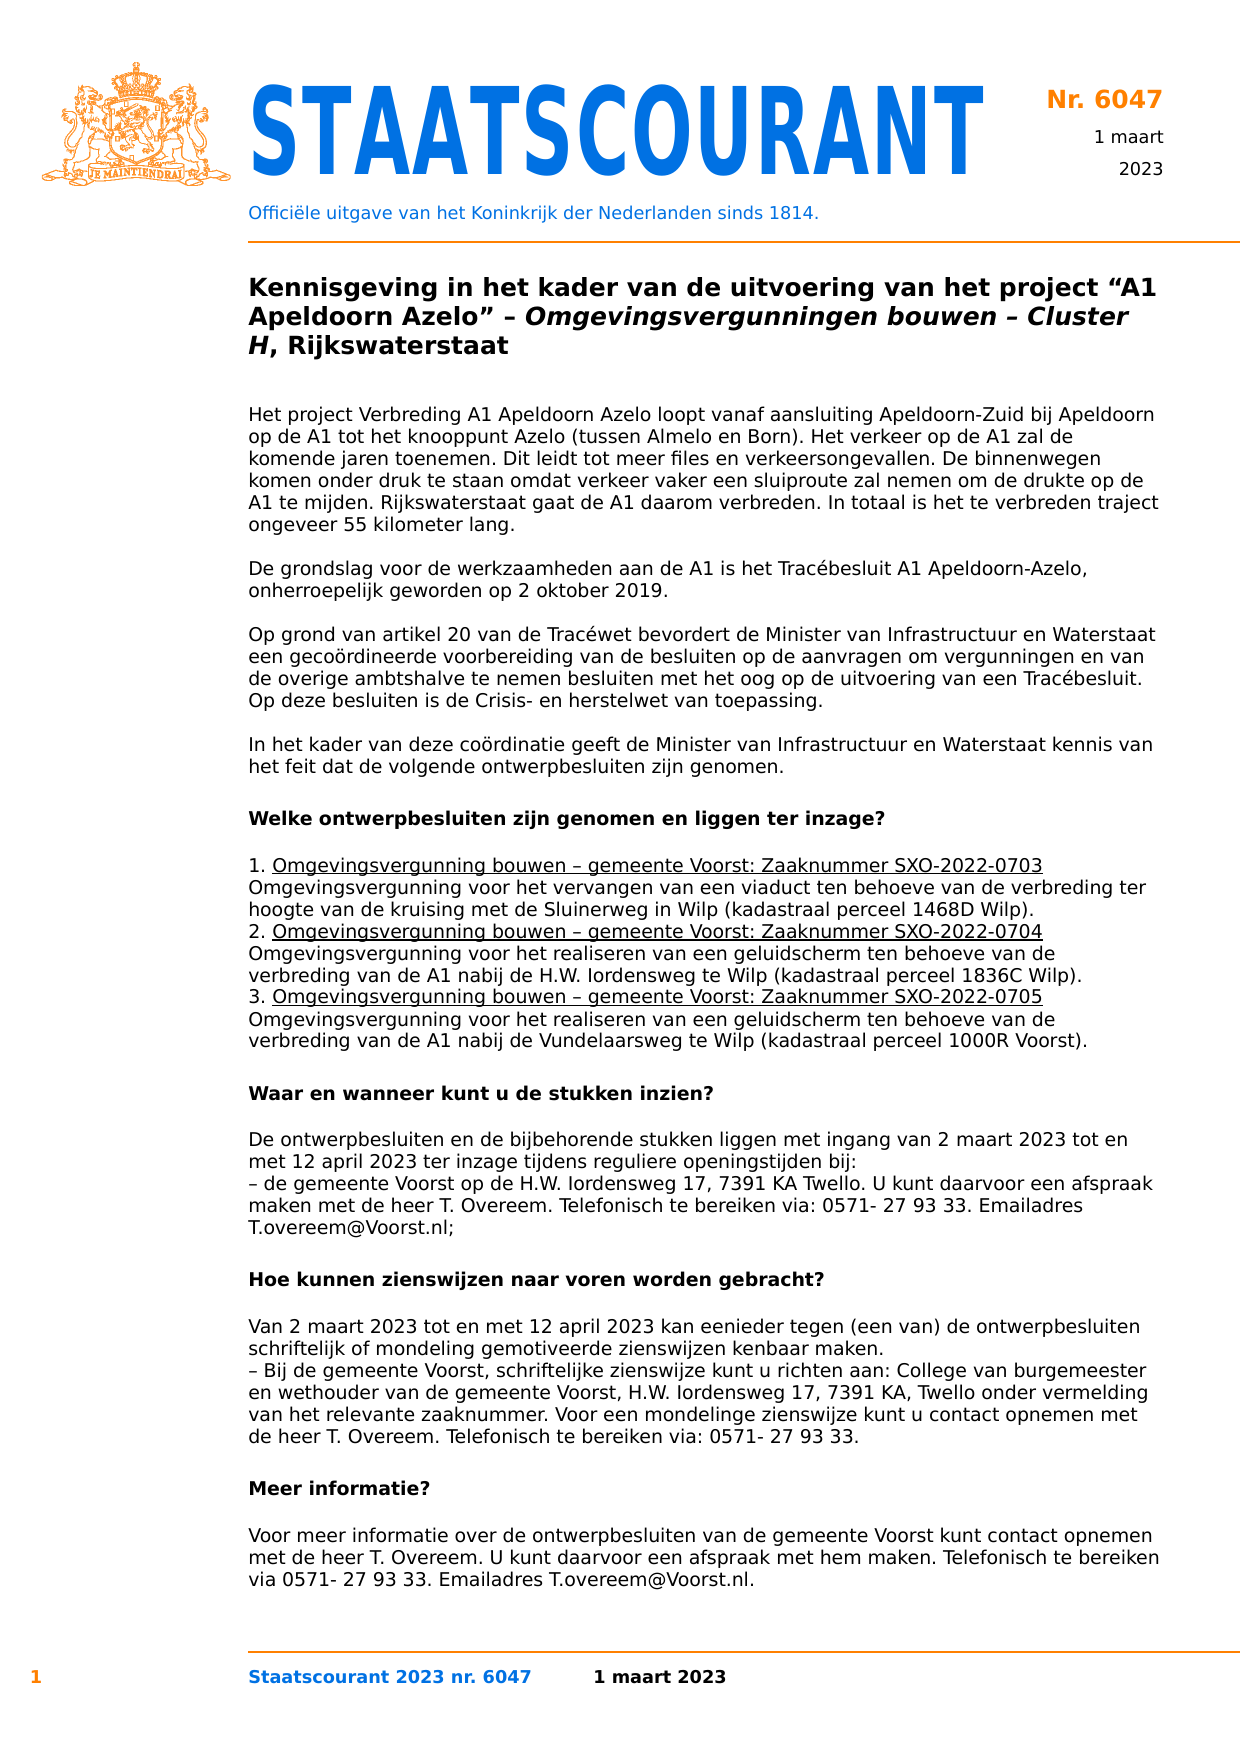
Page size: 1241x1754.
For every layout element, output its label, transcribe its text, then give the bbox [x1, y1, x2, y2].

text Voor meer informatie over de ontwerpbesluiten van de gemeente Voorst kunt contact opnemen met de heer T. Overeem. U kunt daarvoor een afspraak met hem maken. Telefonisch te bereiken via 0571- 27 93 33. Emailadres T.overeem@Voorst.nl. [248, 1525, 1163, 1591]
table_header [25, 62, 248, 241]
text Omgevingsvergunning voor het realiseren van een geluidscherm ten behoeve van de verbreding van de A1 nabij de H.W. Iordensweg te Wilp (kadastraal perceel 1836C Wilp). [248, 942, 1163, 986]
subtitle Waar en wanneer kunt u de stukken inzien? [248, 1082, 1163, 1104]
text – Bij de gemeente Voorst, schriftelijke zienswijze kunt u richten aan: College van burgemeester en wethouder van de gemeente Voorst, H.W. Iordensweg 17, 7391 KA, Twello onder vermelding van het relevante zaaknummer. Voor een mondelinge zienswijze kunt u contact opnemen met de heer T. Overeem. Telefonisch te bereiken via: 0571- 27 93 33. [248, 1360, 1163, 1448]
subtitle Welke ontwerpbesluiten zijn genomen en liggen ter inzage? [248, 808, 1163, 829]
subtitle Meer informatie? [248, 1478, 1163, 1500]
subtitle Hoe kunnen zienswijzen naar voren worden gebracht? [248, 1269, 1163, 1291]
text In het kader van deze coördinatie geeft de Minister van Infrastructuur en Waterstaat kennis van het feit dat de volgende ontwerpbesluiten zijn genomen. [248, 734, 1163, 778]
table_cell 2023 [998, 153, 1240, 203]
picture [41, 62, 231, 186]
text Van 2 maart 2023 tot en met 12 april 2023 kan eenieder tegen (een van) de ontwerpbesluiten schriftelijk of mondeling gemotiveerde zienswijzen kenbaar maken. [248, 1316, 1163, 1360]
text De grondslag voor de werkzaamheden aan de A1 is het Tracébesluit A1 Apeldoorn-Azelo, onherroepelijk geworden op 2 oktober 2019. [248, 558, 1163, 602]
table_cell 1 maart [998, 121, 1240, 153]
text Omgevingsvergunning voor het realiseren van een geluidscherm ten behoeve van de verbreding van de A1 nabij de Vundelaarsweg te Wilp (kadastraal perceel 1000R Voorst). [248, 1008, 1163, 1052]
text 1. Omgevingsvergunning bouwen – gemeente Voorst: Zaaknummer SXO-2022-0703 [248, 854, 1163, 877]
table_header STAATSCOURANT [248, 62, 998, 203]
table_header Nr. 6047 [998, 62, 1240, 121]
table_cell Officiële uitgave van het Koninkrijk der Nederlanden sinds 1814. [248, 203, 1240, 241]
text 3. Omgevingsvergunning bouwen – gemeente Voorst: Zaaknummer SXO-2022-0705 [248, 986, 1163, 1008]
text 2. Omgevingsvergunning bouwen – gemeente Voorst: Zaaknummer SXO-2022-0704 [248, 921, 1163, 942]
subtitle Kennisgeving in het kader van de uitvoering van het project “A1 Apeldoorn Azelo” – Omgevingsvergunningen bouwen – Cluster H, Rijkswaterstaat [248, 273, 1163, 361]
text Op grond van artikel 20 van de Tracéwet bevordert de Minister van Infrastructuur en Waterstaat een gecoördineerde voorbereiding van de besluiten op de aanvragen om vergunningen en van de overige ambtshalve te nemen besluiten met het oog op de uitvoering van een Tracébesluit. Op deze besluiten is de Crisis- en herstelwet van toepassing. [248, 624, 1163, 712]
text Omgevingsvergunning voor het vervangen van een viaduct ten behoeve van de verbreding ter hoogte van de kruising met de Sluinerweg in Wilp (kadastraal perceel 1468D Wilp). [248, 877, 1163, 921]
text De ontwerpbesluiten en de bijbehorende stukken liggen met ingang van 2 maart 2023 tot en met 12 april 2023 ter inzage tijdens reguliere openingstijden bij: [248, 1129, 1163, 1173]
text – de gemeente Voorst op de H.W. Iordensweg 17, 7391 KA Twello. U kunt daarvoor een afspraak maken met de heer T. Overeem. Telefonisch te bereiken via: 0571- 27 93 33. Emailadres T.overeem@Voorst.nl; [248, 1173, 1163, 1239]
text Het project Verbreding A1 Apeldoorn Azelo loopt vanaf aansluiting Apeldoorn-Zuid bij Apeldoorn op de A1 tot het knooppunt Azelo (tussen Almelo en Born). Het verkeer op de A1 zal de komende jaren toenemen. Dit leidt tot meer files en verkeersongevallen. De binnenwegen komen onder druk te staan omdat verkeer vaker een sluiproute zal nemen om de drukte op de A1 te mijden. Rijkswaterstaat gaat de A1 daarom verbreden. In totaal is het te verbreden traject ongeveer 55 kilometer lang. [248, 404, 1163, 536]
